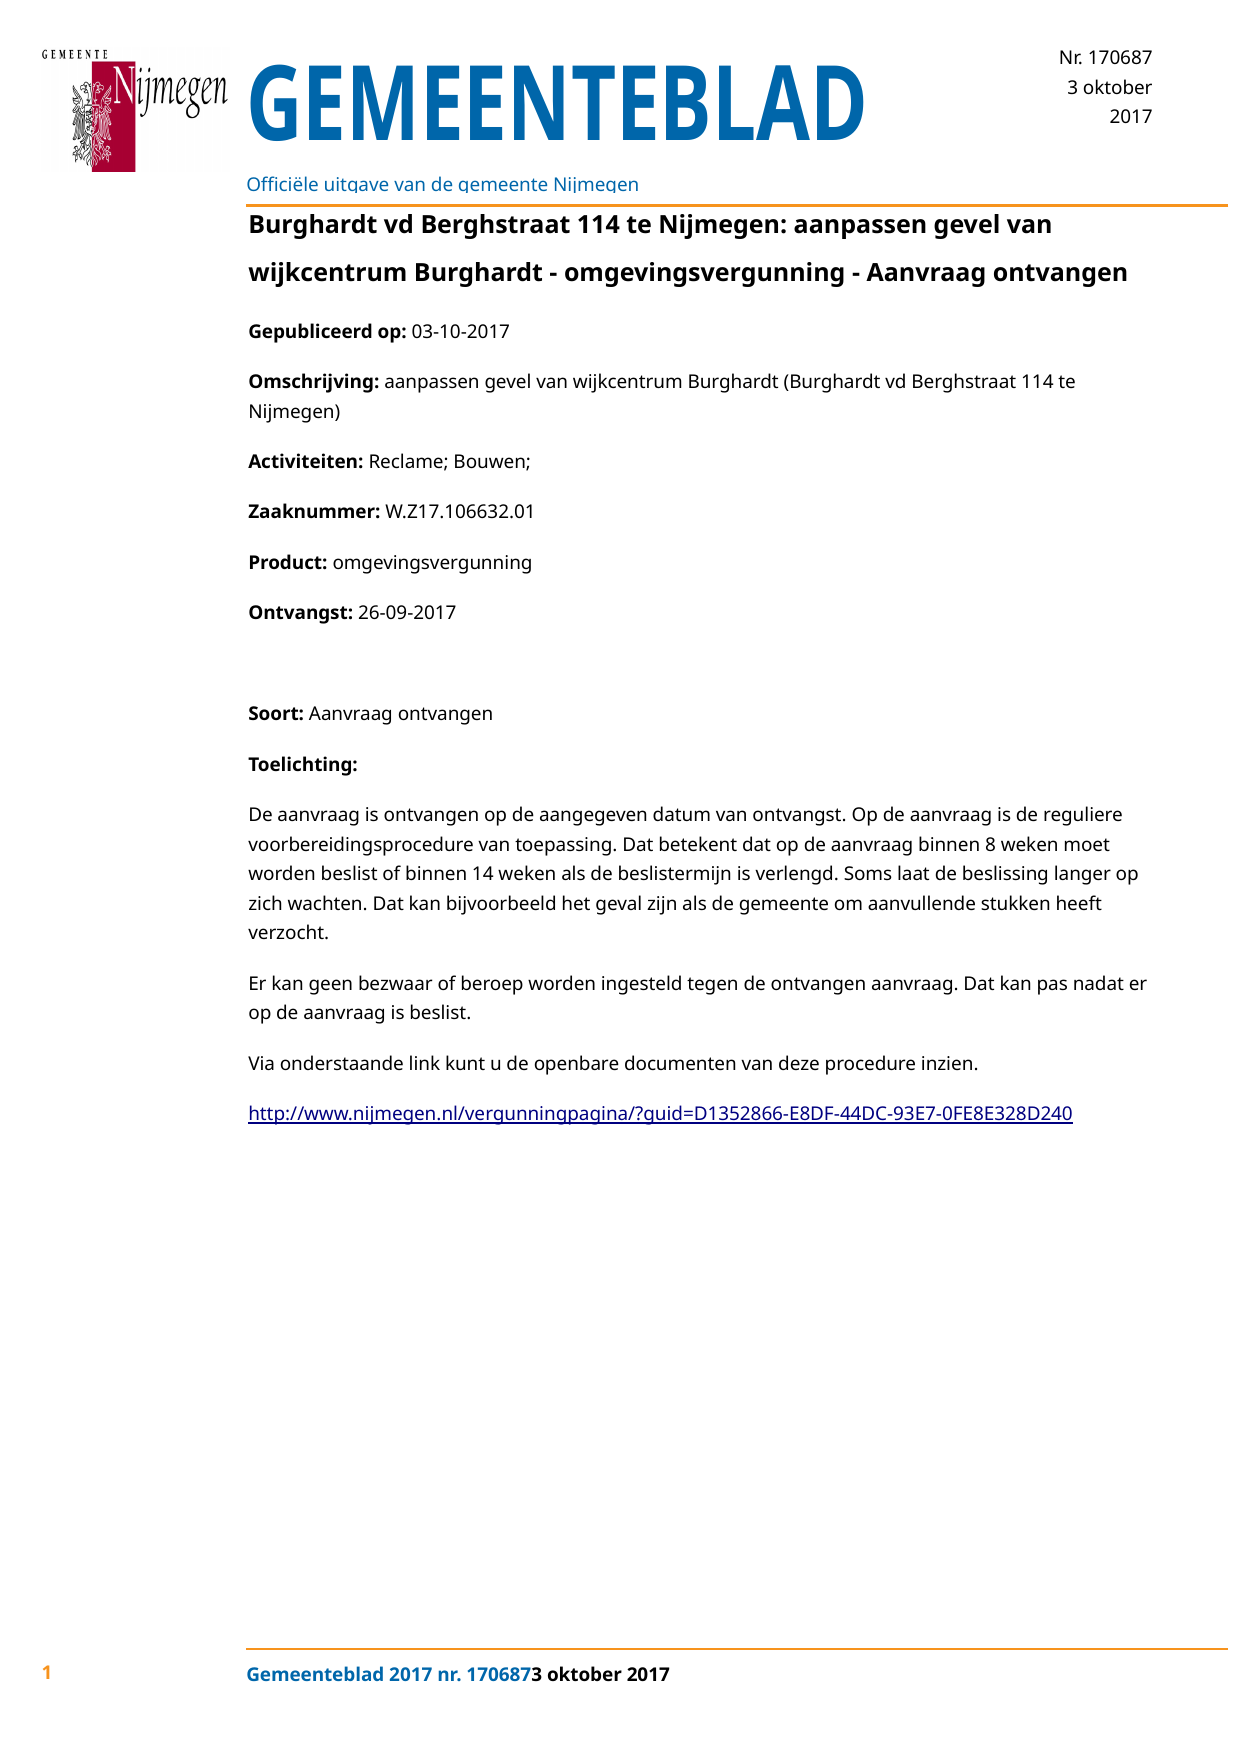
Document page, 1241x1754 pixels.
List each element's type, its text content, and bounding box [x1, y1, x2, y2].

text Burghardt vd Berghstraat 114 te Nijmegen: aanpassen gevel van wijkcentrum Burghardt - omgevingsvergunning - Aanvraag ontvangen [248, 207, 1152, 288]
text http://www.nijmegen.nl/vergunningpagina/?guid=D1352866-E8DF-44DC-93E7-0FE8E328D240 [248, 1100, 1152, 1126]
text Soort: Aanvraag ontvangen [248, 700, 1152, 726]
text Product: omgevingsvergunning [248, 549, 1152, 575]
text Ontvangst: 26-09-2017 [248, 599, 1152, 625]
text Toelichting: [248, 751, 1152, 777]
text Omschrijving: aanpassen gevel van wijkcentrum Burghardt (Burghardt vd Berghstraat 114 te Nijmegen) [248, 368, 1152, 424]
text De aanvraag is ontvangen op de aangegeven datum van ontvangst. Op de aanvraag is de reguliere voorbereidingsprocedure van toepassing. Dat betekent dat op de aanvraag binnen 8 weken moet worden beslist of binnen 14 weken als de beslistermijn is verlengd. Soms laat de beslissing langer op zich wachten. Dat kan bijvoorbeeld het geval zijn als de gemeente om aanvullende stukken heeft verzocht. [248, 801, 1152, 945]
text Gepubliceerd op: 03-10-2017 [248, 318, 1152, 344]
picture [41, 47, 231, 172]
text Activiteiten: Reclame; Bouwen; [248, 448, 1152, 474]
text Er kan geen bezwaar of beroep worden ingesteld tegen de ontvangen aanvraag. Dat kan pas nadat er op de aanvraag is beslist. [248, 970, 1152, 1025]
text Zaaknummer: W.Z17.106632.01 [248, 499, 1152, 524]
text Via onderstaande link kunt u de openbare documenten van deze procedure inzien. [248, 1050, 1152, 1076]
